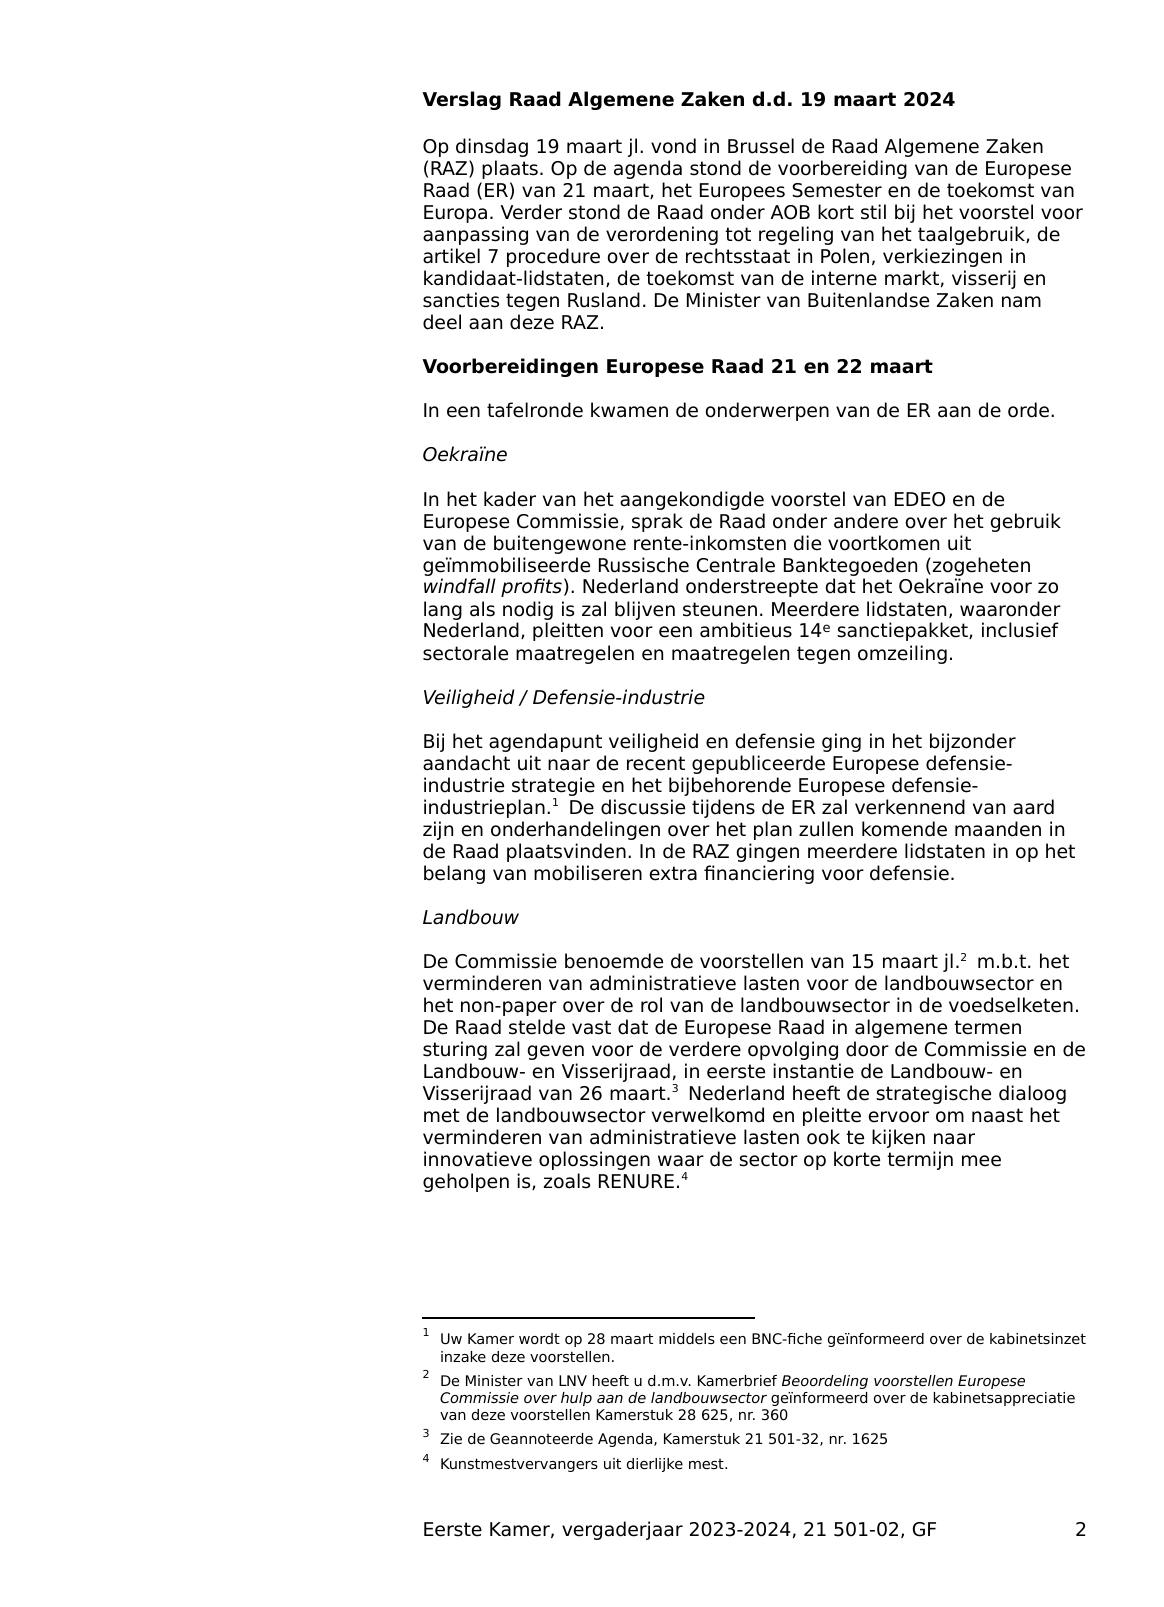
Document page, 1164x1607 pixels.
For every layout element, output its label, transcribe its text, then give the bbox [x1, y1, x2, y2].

subtitle Landbouw [422, 907, 1087, 929]
subtitle Oekraïne [422, 444, 1087, 466]
text Zie de Geannoteerde Agenda, Kamerstuk 21 501-32, nr. 1625 [422, 1427, 1087, 1449]
text Op dinsdag 19 maart jl. vond in Brussel de Raad Algemene Zaken (RAZ) plaats. Op de agenda stond de voorbereiding van de Europese Raad (ER) van 21 maart, het Europees Semester en de toekomst van Europa. Verder stond de Raad onder AOB kort stil bij het voorstel voor aanpassing van de verordening tot regeling van het taalgebruik, de artikel 7 procedure over de rechtsstaat in Polen, verkiezingen in kandidaat-lidstaten, de toekomst van de interne markt, visserij en sancties tegen Rusland. De Minister van Buitenlandse Zaken nam deel aan deze RAZ. [422, 136, 1087, 334]
text Kunstmestvervangers uit dierlijke mest. [422, 1452, 1087, 1474]
text Uw Kamer wordt op 28 maart middels een BNC-fiche geïnformeerd over de kabinetsinzet inzake deze voorstellen. [422, 1327, 1087, 1366]
text Bij het agendapunt veiligheid en defensie ging in het bijzonder aandacht uit naar de recent gepubliceerde Europese defensie-industrie strategie en het bijbehorende Europese defensie-industrieplan. De discussie tijdens de ER zal verkennend van aard zijn en onderhandelingen over het plan zullen komende maanden in de Raad plaatsvinden. In de RAZ gingen meerdere lidstaten in op het belang van mobiliseren extra financiering voor defensie. [422, 731, 1087, 884]
text In het kader van het aangekondigde voorstel van EDEO en de Europese Commissie, sprak de Raad onder andere over het gebruik van de buitengewone rente-inkomsten die voortkomen uit geïmmobiliseerde Russische Centrale Banktegoeden (zogeheten windfall profits). Nederland onderstreepte dat het Oekraïne voor zo lang als nodig is zal blijven steunen. Meerdere lidstaten, waaronder Nederland, pleitten voor een ambitieus 14e sanctiepakket, inclusief sectorale maatregelen en maatregelen tegen omzeiling. [422, 488, 1087, 664]
subtitle Voorbereidingen Europese Raad 21 en 22 maart [422, 356, 1087, 378]
text In een tafelronde kwamen de onderwerpen van de ER aan de orde. [422, 400, 1087, 422]
text De Commissie benoemde de voorstellen van 15 maart jl. m.b.t. het verminderen van administratieve lasten voor de landbouwsector en het non-paper over de rol van de landbouwsector in de voedselketen. De Raad stelde vast dat de Europese Raad in algemene termen sturing zal geven voor de verdere opvolging door de Commissie en de Landbouw- en Visserijraad, in eerste instantie de Landbouw- en Visserijraad van 26 maart. Nederland heeft de strategische dialoog met de landbouwsector verwelkomd en pleitte ervoor om naast het verminderen van administratieve lasten ook te kijken naar innovatieve oplossingen waar de sector op korte termijn mee geholpen is, zoals RENURE. [422, 951, 1087, 1193]
text De Minister van LNV heeft u d.m.v. Kamerbrief Beoordeling voorstellen Europese Commissie over hulp aan de landbouwsector geïnformeerd over de kabinetsappreciatie van deze voorstellen Kamerstuk 28 625, nr. 360 [422, 1368, 1087, 1424]
subtitle Veiligheid / Defensie-industrie [422, 687, 1087, 708]
subtitle Verslag Raad Algemene Zaken d.d. 19 maart 2024 [422, 89, 1087, 111]
